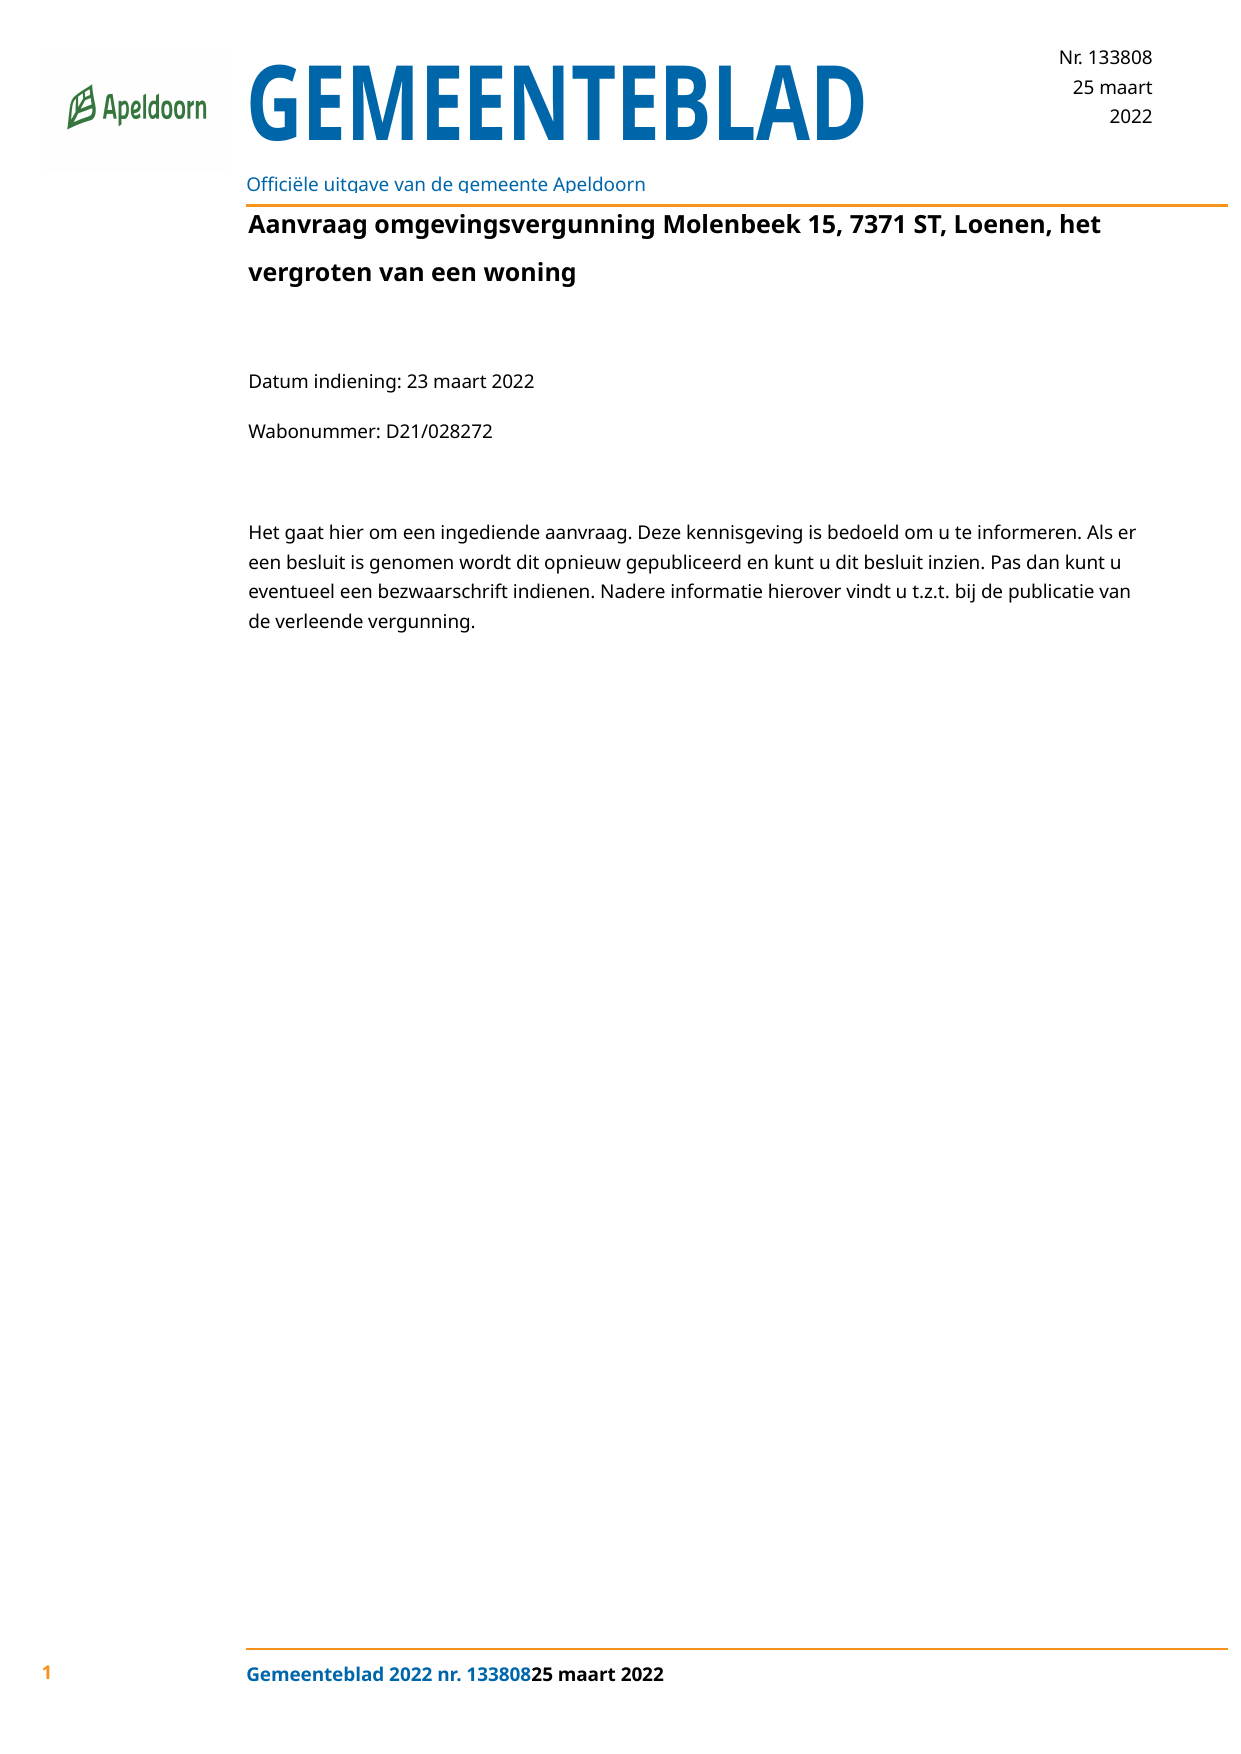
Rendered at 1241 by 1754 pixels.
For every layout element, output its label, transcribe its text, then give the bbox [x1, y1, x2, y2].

text Het gaat hier om een ingediende aanvraag. Deze kennisgeving is bedoeld om u te informeren. Als er een besluit is genomen wordt dit opnieuw gepubliceerd en kunt u dit besluit inzien. Pas dan kunt u eventueel een bezwaarschrift indienen. Nadere informatie hierover vindt u t.z.t. bij de publicatie van de verleende vergunning. [248, 519, 1152, 634]
text Wabonummer: D21/028272 [248, 419, 1152, 444]
text Datum indiening: 23 maart 2022 [248, 368, 1152, 394]
picture [41, 47, 231, 172]
text Aanvraag omgevingsvergunning Molenbeek 15, 7371 ST, Loenen, het vergroten van een woning [248, 207, 1152, 288]
